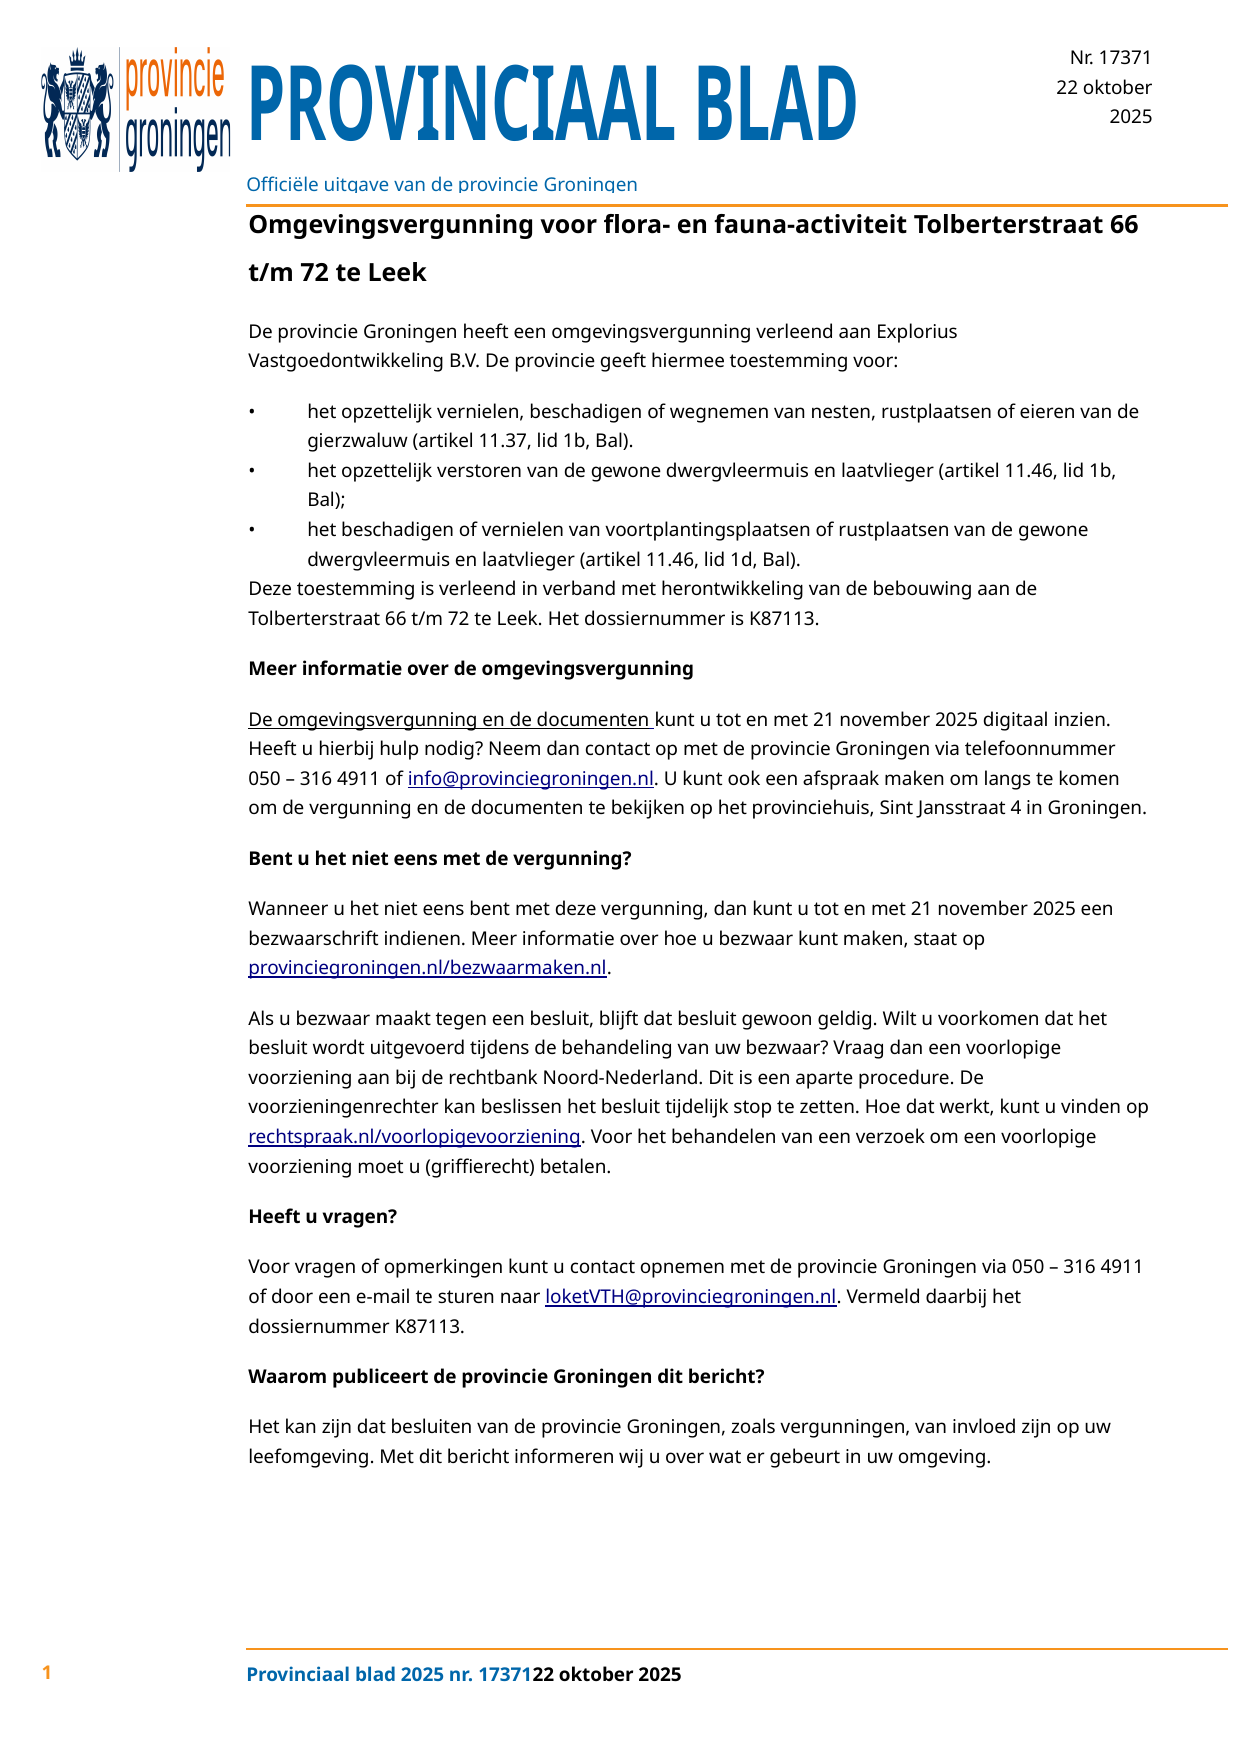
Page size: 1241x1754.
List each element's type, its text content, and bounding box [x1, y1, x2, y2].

list het opzettelijk vernielen, beschadigen of wegnemen van nesten, rustplaatsen of eieren van de gierzwaluw (artikel 11.37, lid 1b, Bal). [248, 398, 1152, 453]
list het opzettelijk verstoren van de gewone dwergvleermuis en laatvlieger (artikel 11.46, lid 1b, Bal); [248, 457, 1152, 512]
text De omgevingsvergunning en de documenten kunt u tot en met 21 november 2025 digitaal inzien. Heeft u hierbij hulp nodig? Neem dan contact op met de provincie Groningen via telefoonnummer 050 – 316 4911 of info@provinciegroningen.nl. U kunt ook een afspraak maken om langs te komen om de vergunning en de documenten te bekijken op het provinciehuis, Sint Jansstraat 4 in Groningen. [248, 706, 1152, 820]
text Als u bezwaar maakt tegen een besluit, blijft dat besluit gewoon geldig. Wilt u voorkomen dat het besluit wordt uitgevoerd tijdens de behandeling van uw bezwaar? Vraag dan een voorlopige voorziening aan bij de rechtbank Noord-Nederland. Dit is een aparte procedure. De voorzieningenrechter kan beslissen het besluit tijdelijk stop te zetten. Hoe dat werkt, kunt u vinden op rechtspraak.nl/voorlopigevoorziening. Voor het behandelen van een verzoek om een voorlopige voorziening moet u (griffierecht) betalen. [248, 1005, 1152, 1179]
text Bent u het niet eens met de vergunning? [248, 845, 1152, 871]
text Meer informatie over de omgevingsvergunning [248, 655, 1152, 681]
text Heeft u vragen? [248, 1203, 1152, 1229]
list het beschadigen of vernielen van voortplantingsplaatsen of rustplaatsen van de gewone dwergvleermuis en laatvlieger (artikel 11.46, lid 1d, Bal). [248, 516, 1152, 572]
text Waarom publiceert de provincie Groningen dit bericht? [248, 1363, 1152, 1389]
text Deze toestemming is verleend in verband met herontwikkeling van de bebouwing aan de Tolberterstraat 66 t/m 72 te Leek. Het dossiernummer is K87113. [248, 575, 1152, 631]
text Omgevingsvergunning voor flora- en fauna-activiteit Tolberterstraat 66 t/m 72 te Leek [248, 207, 1152, 288]
text Het kan zijn dat besluiten van de provincie Groningen, zoals vergunningen, van invloed zijn op uw leefomgeving. Met dit bericht informeren wij u over wat er gebeurt in uw omgeving. [248, 1414, 1152, 1469]
text De provincie Groningen heeft een omgevingsvergunning verleend aan Explorius Vastgoedontwikkeling B.V. De provincie geeft hiermee toestemming voor: [248, 318, 1152, 373]
text Voor vragen of opmerkingen kunt u contact opnemen met de provincie Groningen via 050 – 316 4911 of door een e-mail te sturen naar loketVTH@provinciegroningen.nl. Vermeld daarbij het dossiernummer K87113. [248, 1254, 1152, 1339]
text Wanneer u het niet eens bent met deze vergunning, dan kunt u tot en met 21 november 2025 een bezwaarschrift indienen. Meer informatie over hoe u bezwaar kunt maken, staat op provinciegroningen.nl/bezwaarmaken.nl. [248, 895, 1152, 980]
picture [41, 47, 231, 172]
